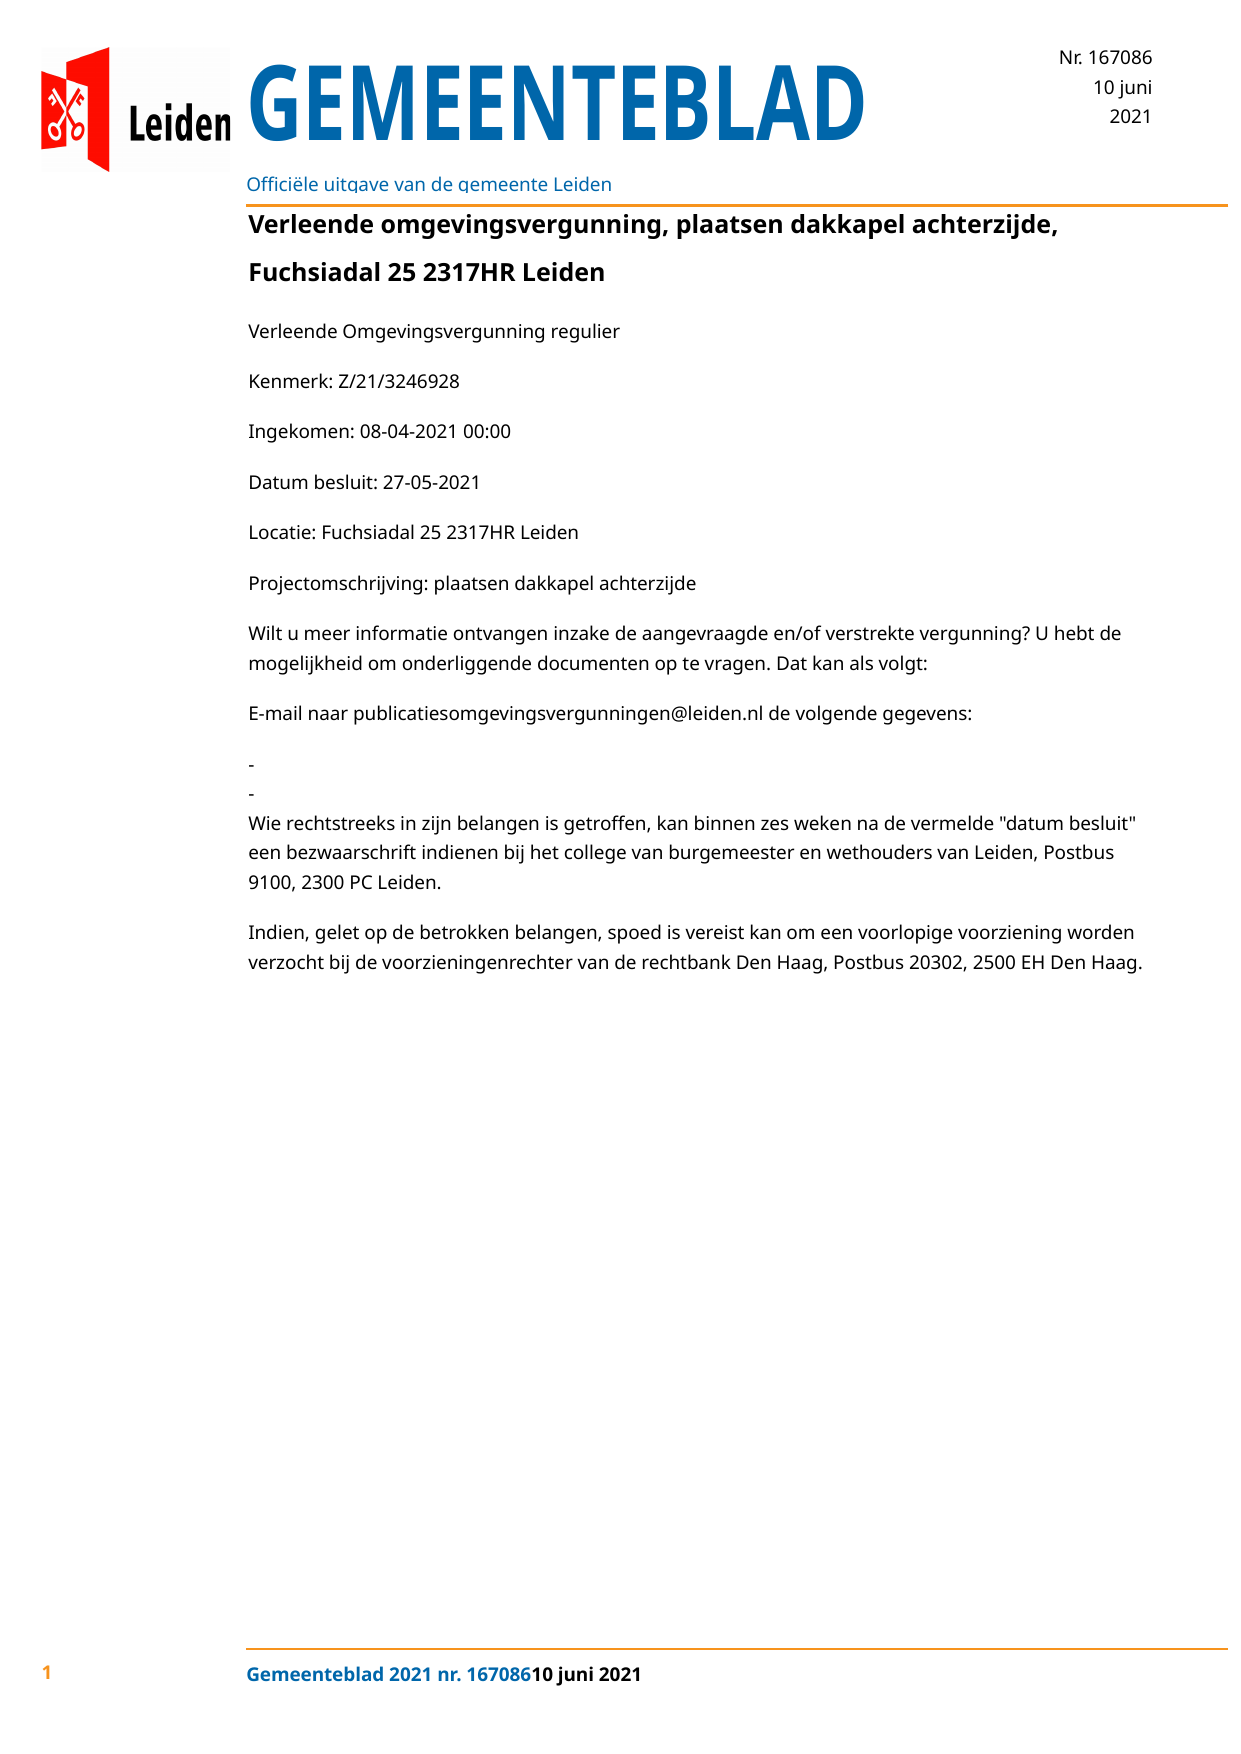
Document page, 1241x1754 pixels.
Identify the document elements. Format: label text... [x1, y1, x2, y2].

text Wie rechtstreeks in zijn belangen is getroffen, kan binnen zes weken na de vermelde "datum besluit" een bezwaarschrift indienen bij het college van burgemeester en wethouders van Leiden, Postbus 9100, 2300 PC Leiden. [248, 810, 1152, 895]
text Projectomschrijving: plaatsen dakkapel achterzijde [248, 570, 1152, 596]
text Datum besluit: 27-05-2021 [248, 469, 1152, 495]
text Verleende omgevingsvergunning, plaatsen dakkapel achterzijde, Fuchsiadal 25 2317HR Leiden [248, 207, 1152, 288]
text Locatie: Fuchsiadal 25 2317HR Leiden [248, 519, 1152, 545]
text Verleende Omgevingsvergunning regulier [248, 318, 1152, 344]
text Kenmerk: Z/21/3246928 [248, 368, 1152, 394]
text E-mail naar publicatiesomgevingsvergunningen@leiden.nl de volgende gegevens: [248, 700, 1152, 726]
text Indien, gelet op de betrokken belangen, spoed is vereist kan om een voorlopige voorziening worden verzocht bij de voorzieningenrechter van de rechtbank Den Haag, Postbus 20302, 2500 EH Den Haag. [248, 919, 1152, 975]
text Wilt u meer informatie ontvangen inzake de aangevraagde en/of verstrekte vergunning? U hebt de mogelijkheid om onderliggende documenten op te vragen. Dat kan als volgt: [248, 620, 1152, 676]
picture [41, 47, 231, 172]
text Ingekomen: 08-04-2021 00:00 [248, 419, 1152, 444]
